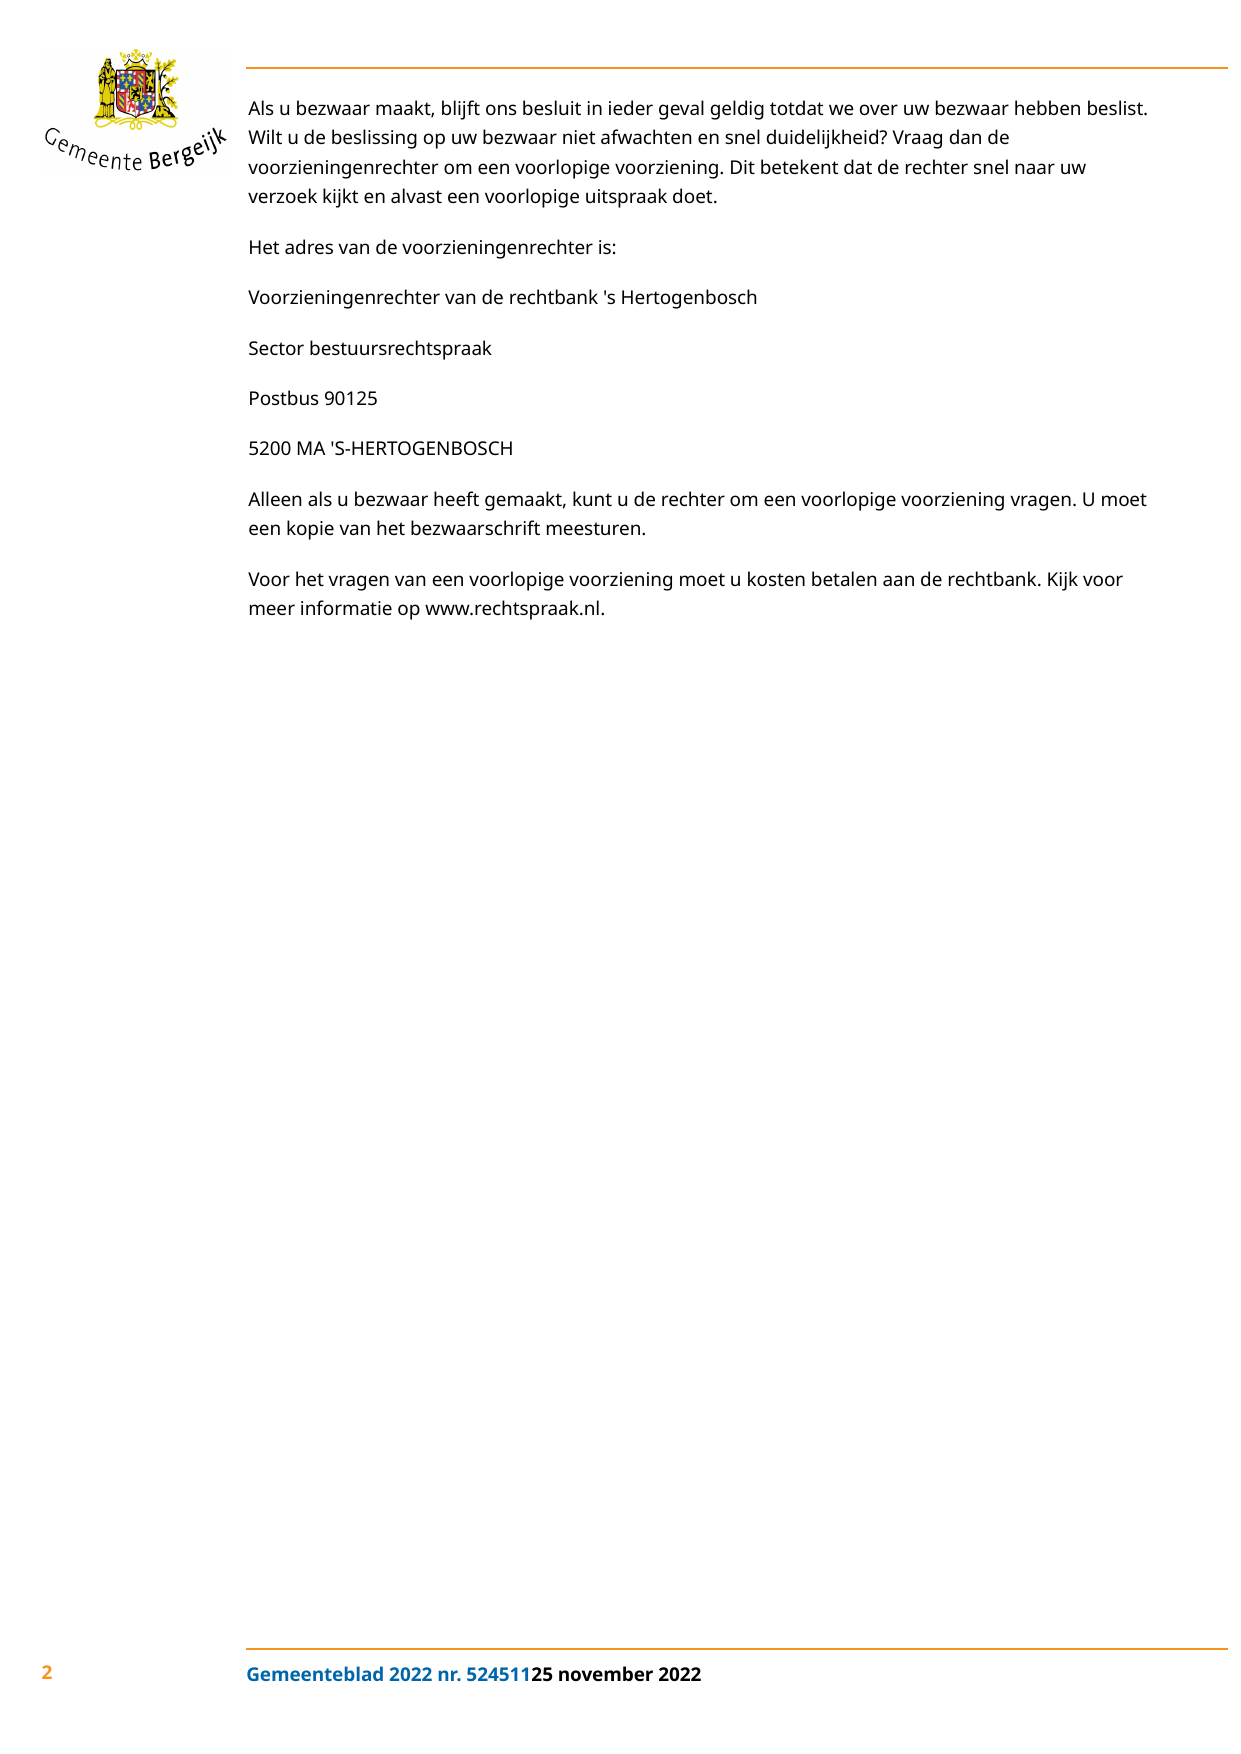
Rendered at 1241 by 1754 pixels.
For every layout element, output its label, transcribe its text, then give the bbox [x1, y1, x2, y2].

text Voor het vragen van een voorlopige voorziening moet u kosten betalen aan de rechtbank. Kijk voor meer informatie op www.rechtspraak.nl. [248, 566, 1152, 621]
text Sector bestuursrechtspraak [248, 335, 1152, 361]
text Alleen als u bezwaar heeft gemaakt, kunt u de rechter om een voorlopige voorziening vragen. U moet een kopie van het bezwaarschrift meesturen. [248, 486, 1152, 541]
text Voorzieningenrechter van de rechtbank 's Hertogenbosch [248, 284, 1152, 310]
text Als u bezwaar maakt, blijft ons besluit in ieder geval geldig totdat we over uw bezwaar hebben beslist. Wilt u de beslissing op uw bezwaar niet afwachten en snel duidelijkheid? Vraag dan de voorzieningenrechter om een voorlopige voorziening. Dit betekent dat de rechter snel naar uw verzoek kijkt en alvast een voorlopige uitspraak doet. [248, 95, 1152, 209]
picture [41, 47, 231, 172]
text Het adres van de voorzieningenrechter is: [248, 234, 1152, 260]
text 5200 MA 'S-HERTOGENBOSCH [248, 436, 1152, 461]
text Postbus 90125 [248, 385, 1152, 411]
